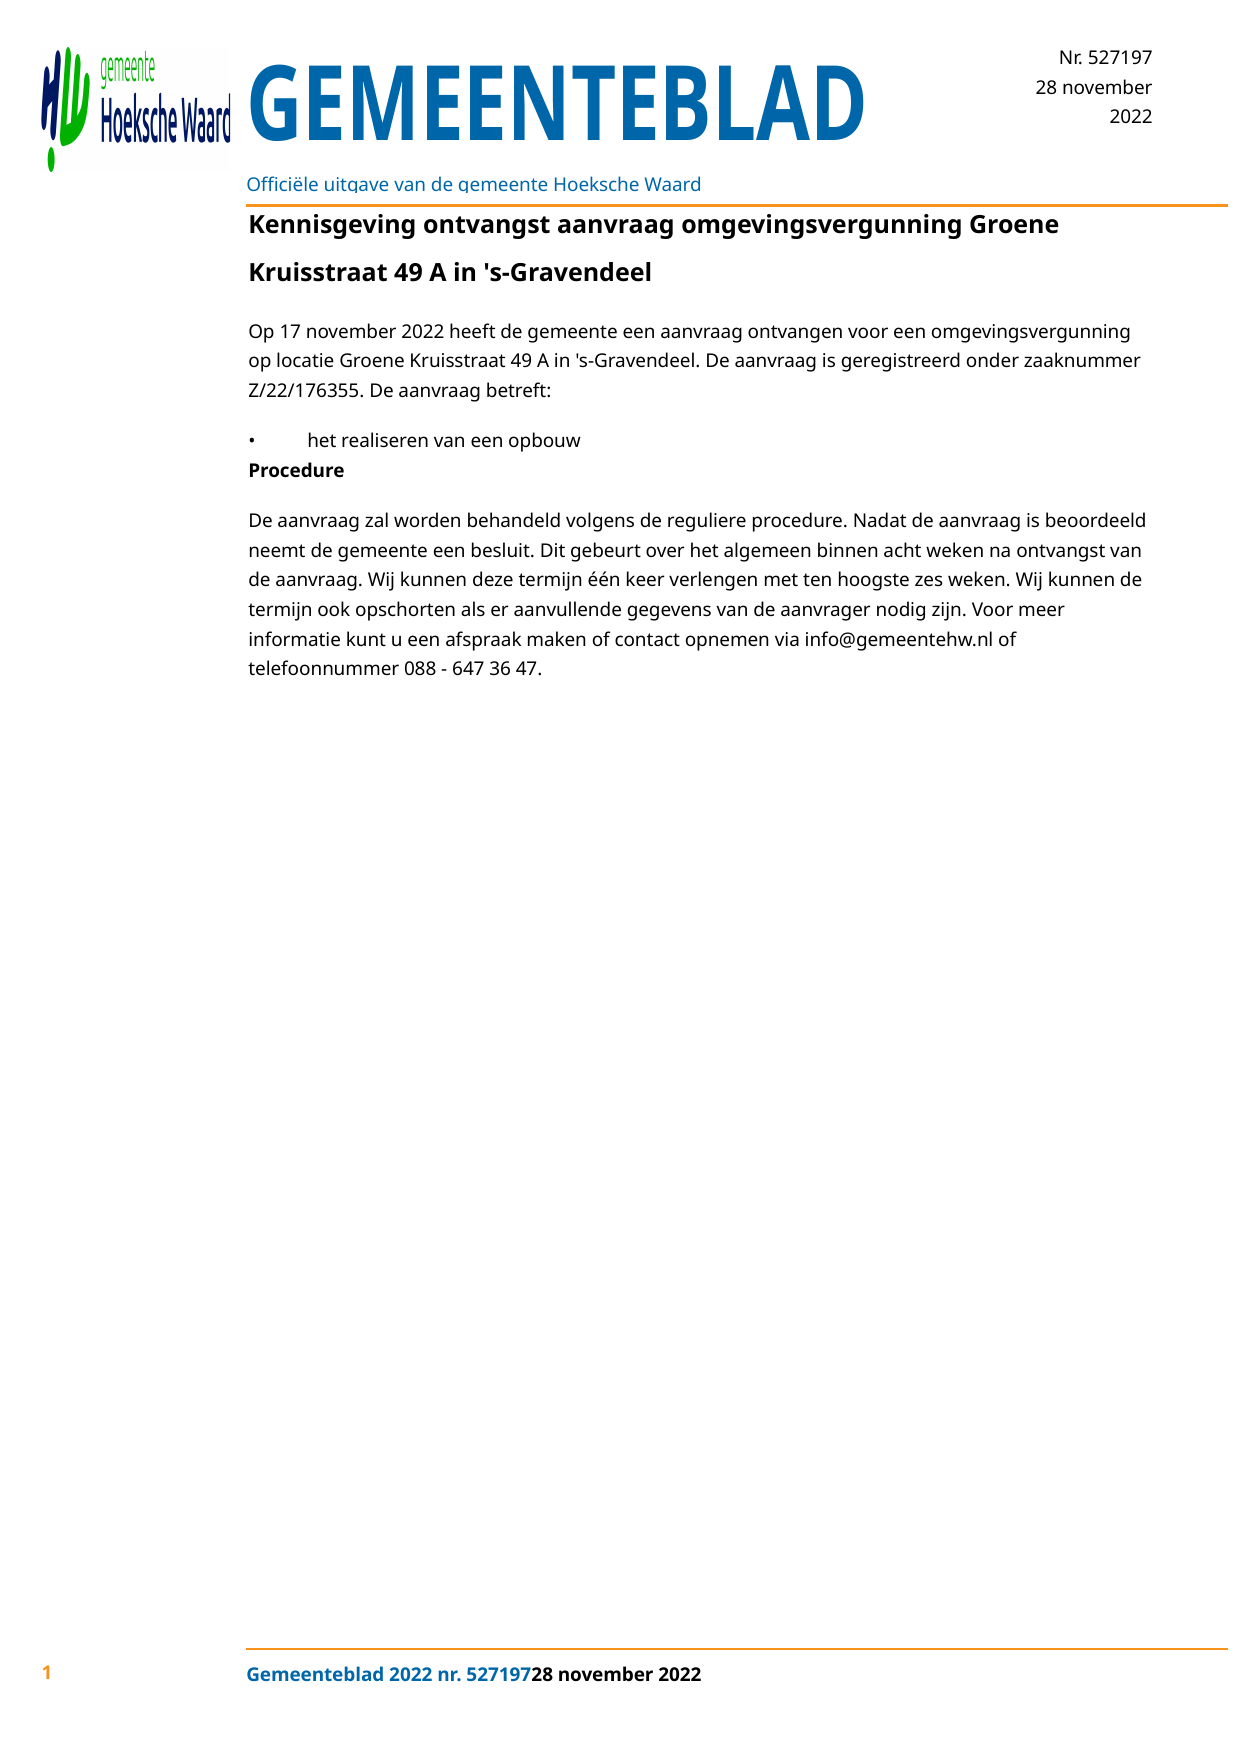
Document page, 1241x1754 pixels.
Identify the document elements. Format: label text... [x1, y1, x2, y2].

text Op 17 november 2022 heeft de gemeente een aanvraag ontvangen voor een omgevingsvergunning op locatie Groene Kruisstraat 49 A in 's-Gravendeel. De aanvraag is geregistreerd onder zaaknummer Z/22/176355. De aanvraag betreft: [248, 318, 1152, 403]
text De aanvraag zal worden behandeld volgens de reguliere procedure. Nadat de aanvraag is beoordeeld neemt de gemeente een besluit. Dit gebeurt over het algemeen binnen acht weken na ontvangst van de aanvraag. Wij kunnen deze termijn één keer verlengen met ten hoogste zes weken. Wij kunnen de termijn ook opschorten als er aanvullende gegevens van de aanvrager nodig zijn. Voor meer informatie kunt u een afspraak maken of contact opnemen via info@gemeentehw.nl of telefoonnummer 088 - 647 36 47. [248, 507, 1152, 681]
list het realiseren van een opbouw [248, 427, 1152, 453]
picture [41, 47, 231, 172]
text Kennisgeving ontvangst aanvraag omgevingsvergunning Groene Kruisstraat 49 A in 's-Gravendeel [248, 207, 1152, 288]
text Procedure [248, 457, 1152, 483]
